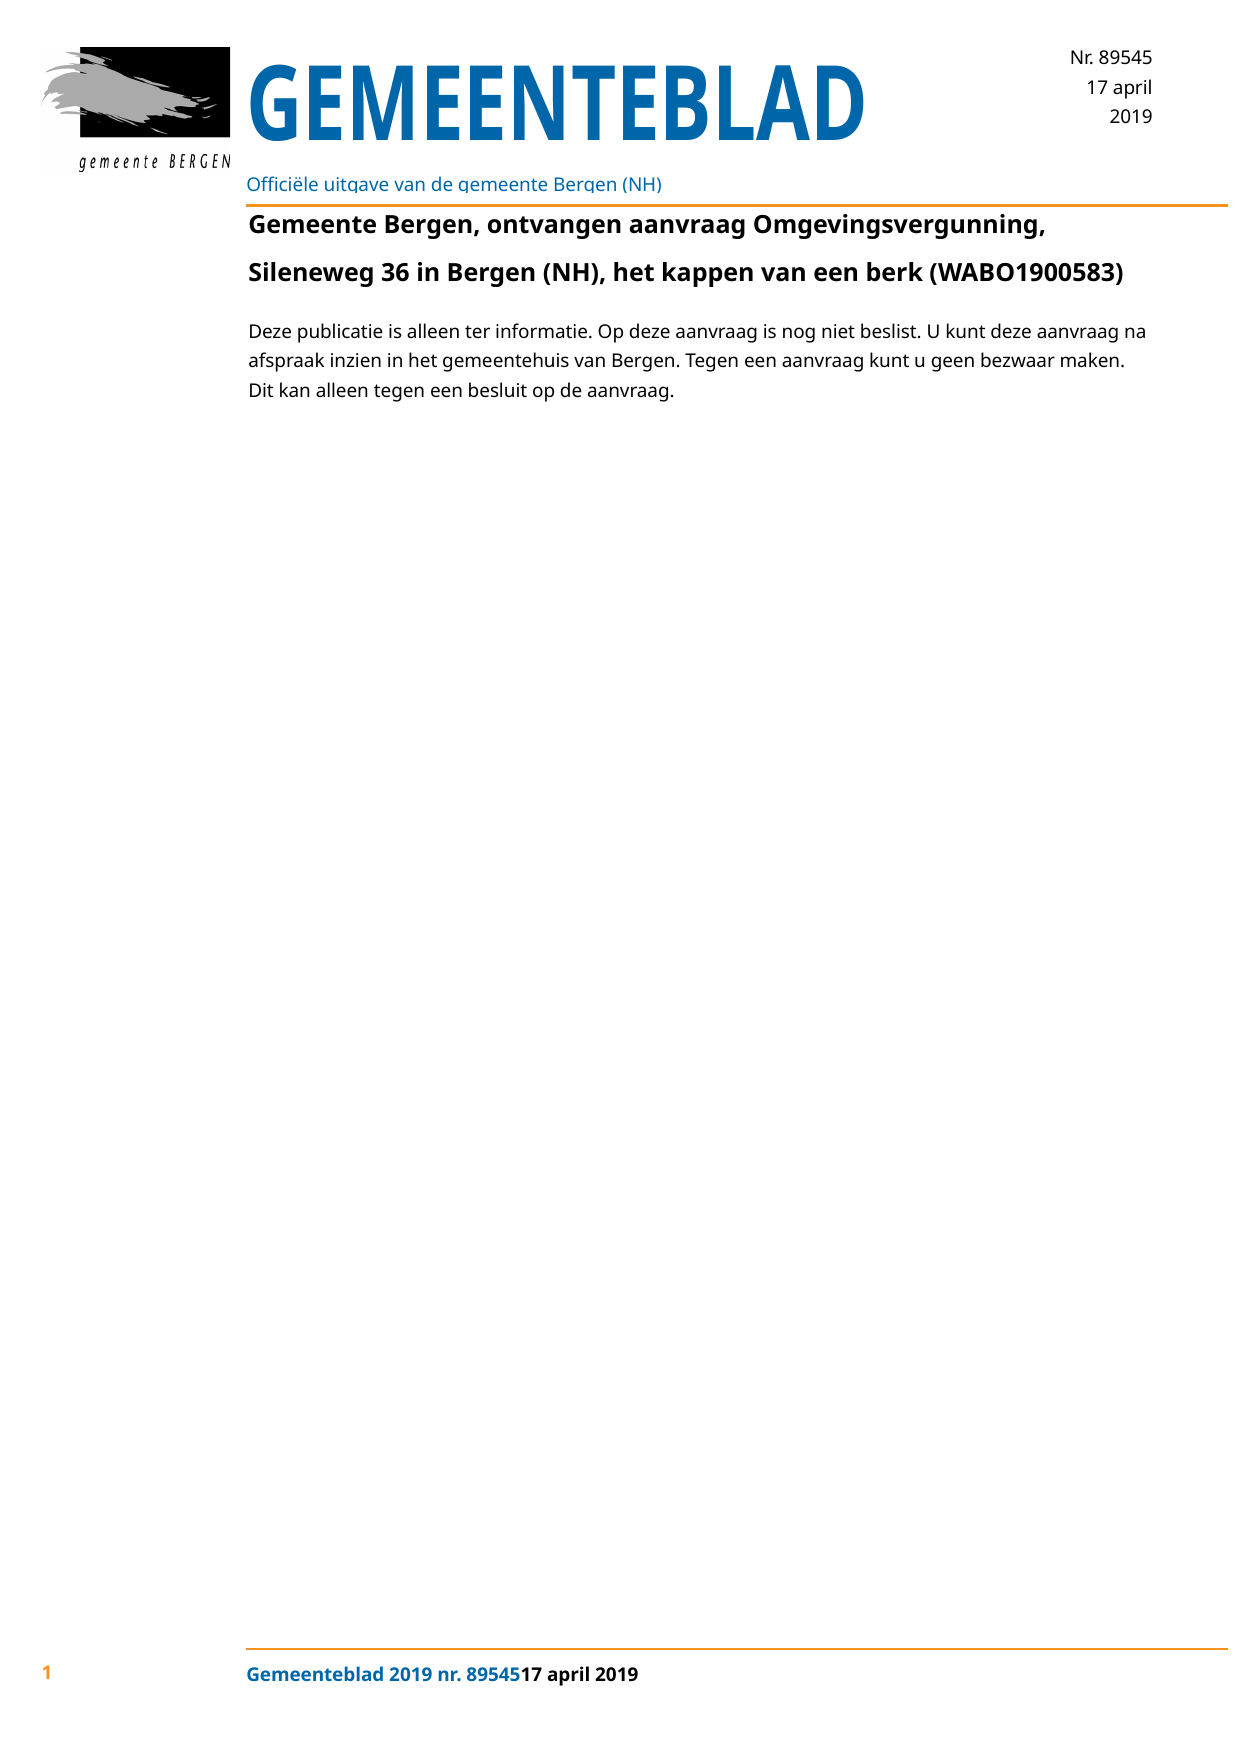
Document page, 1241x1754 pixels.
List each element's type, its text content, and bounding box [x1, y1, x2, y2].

text Gemeente Bergen, ontvangen aanvraag Omgevingsvergunning, Sileneweg 36 in Bergen (NH), het kappen van een berk (WABO1900583) [248, 207, 1152, 288]
text Deze publicatie is alleen ter informatie. Op deze aanvraag is nog niet beslist. U kunt deze aanvraag na afspraak inzien in het gemeentehuis van Bergen. Tegen een aanvraag kunt u geen bezwaar maken. Dit kan alleen tegen een besluit op de aanvraag. [248, 318, 1152, 403]
picture [41, 47, 231, 172]
